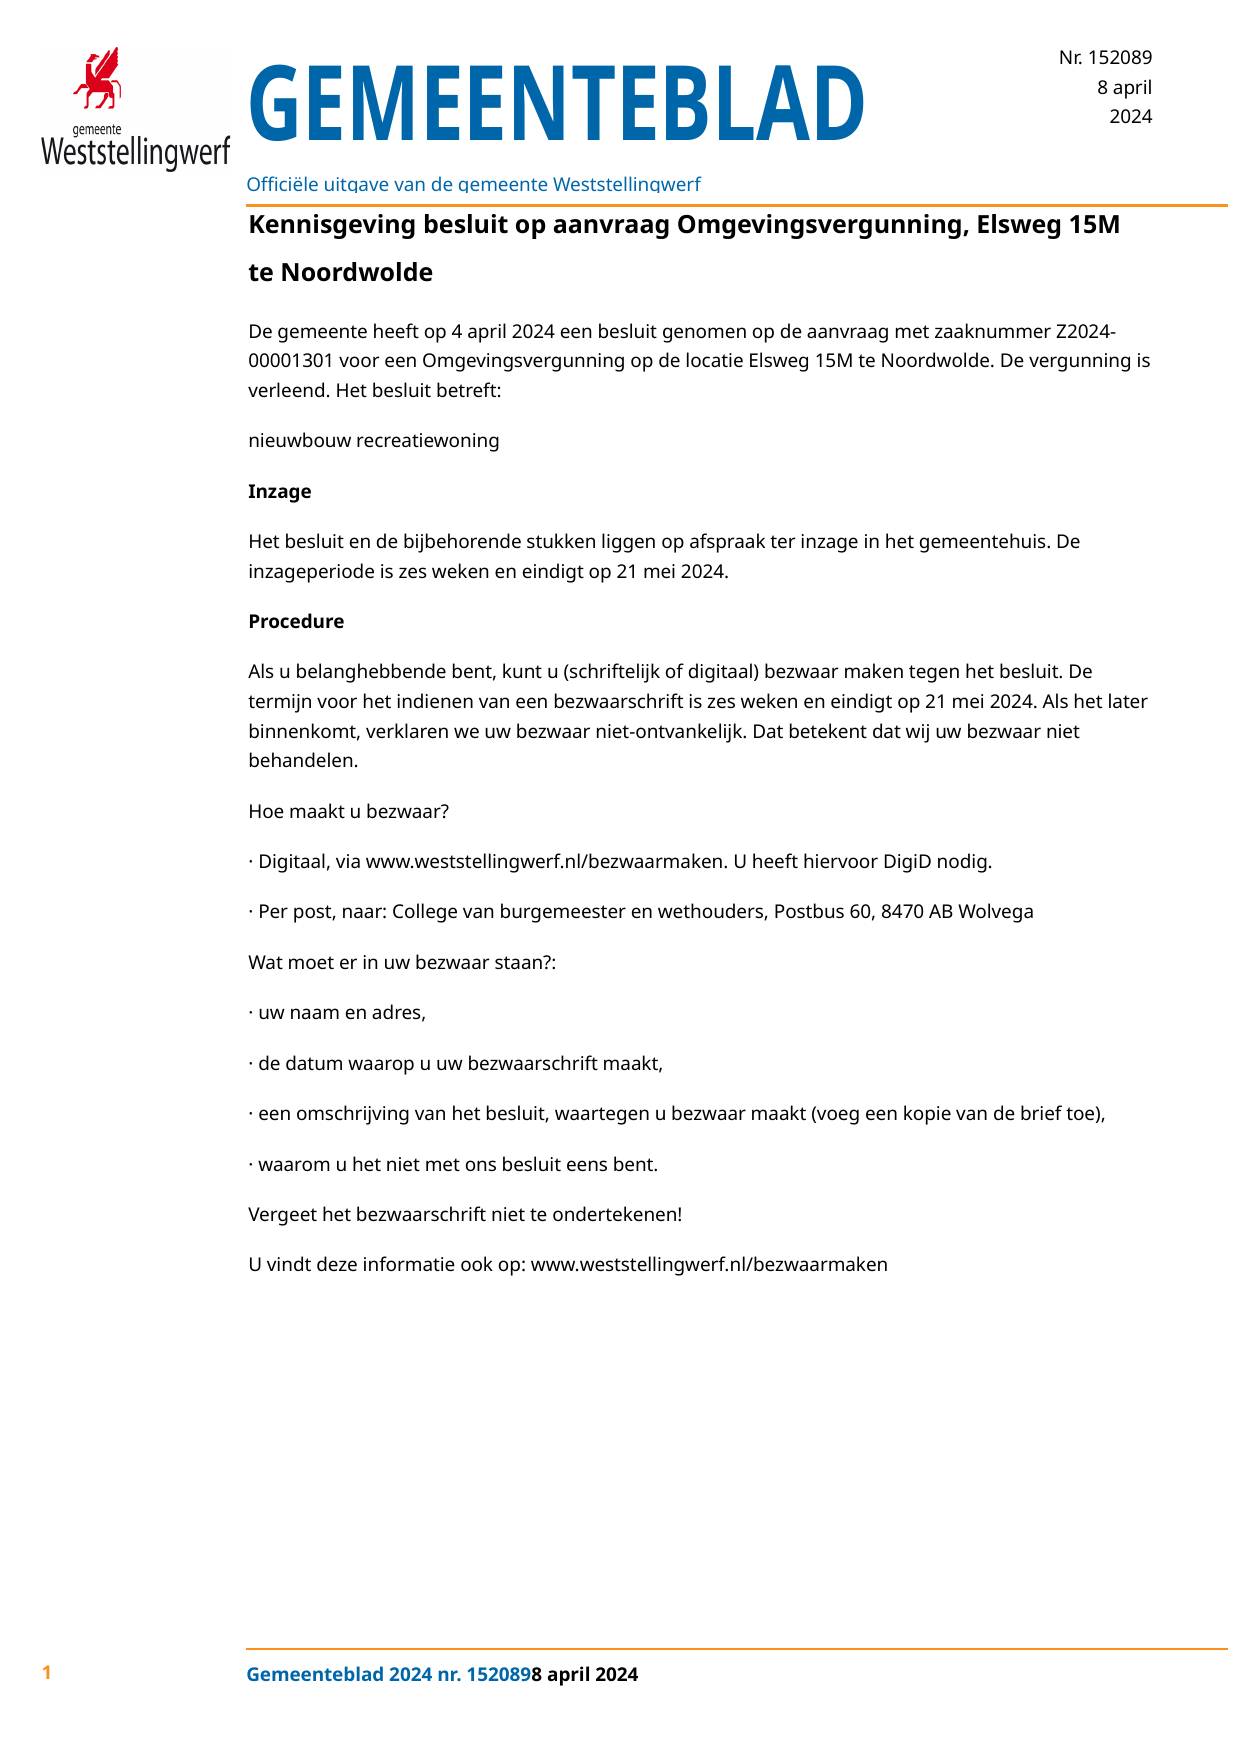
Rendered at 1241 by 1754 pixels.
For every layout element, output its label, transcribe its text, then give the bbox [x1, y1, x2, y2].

text Inzage [248, 478, 1152, 504]
text · de datum waarop u uw bezwaarschrift maakt, [248, 1050, 1152, 1076]
text · een omschrijving van het besluit, waartegen u bezwaar maakt (voeg een kopie van de brief toe), [248, 1100, 1152, 1126]
text · uw naam en adres, [248, 999, 1152, 1025]
text Als u belanghebbende bent, kunt u (schriftelijk of digitaal) bezwaar maken tegen het besluit. De termijn voor het indienen van een bezwaarschrift is zes weken en eindigt op 21 mei 2024. Als het later binnenkomt, verklaren we uw bezwaar niet-ontvankelijk. Dat betekent dat wij uw bezwaar niet behandelen. [248, 659, 1152, 773]
picture [41, 47, 231, 172]
text Vergeet het bezwaarschrift niet te ondertekenen! [248, 1201, 1152, 1227]
text nieuwbouw recreatiewoning [248, 427, 1152, 453]
text Wat moet er in uw bezwaar staan?: [248, 949, 1152, 975]
text · Per post, naar: College van burgemeester en wethouders, Postbus 60, 8470 AB Wolvega [248, 899, 1152, 924]
text · waarom u het niet met ons besluit eens bent. [248, 1151, 1152, 1177]
text Hoe maakt u bezwaar? [248, 798, 1152, 824]
text · Digitaal, via www.weststellingwerf.nl/bezwaarmaken. U heeft hiervoor DigiD nodig. [248, 848, 1152, 874]
text De gemeente heeft op 4 april 2024 een besluit genomen op de aanvraag met zaaknummer Z2024-00001301 voor een Omgevingsvergunning op de locatie Elsweg 15M te Noordwolde. De vergunning is verleend. Het besluit betreft: [248, 318, 1152, 403]
text Kennisgeving besluit op aanvraag Omgevingsvergunning, Elsweg 15M te Noordwolde [248, 207, 1152, 288]
text U vindt deze informatie ook op: www.weststellingwerf.nl/bezwaarmaken [248, 1252, 1152, 1277]
text Het besluit en de bijbehorende stukken liggen op afspraak ter inzage in het gemeentehuis. De inzageperiode is zes weken en eindigt op 21 mei 2024. [248, 528, 1152, 584]
text Procedure [248, 608, 1152, 634]
